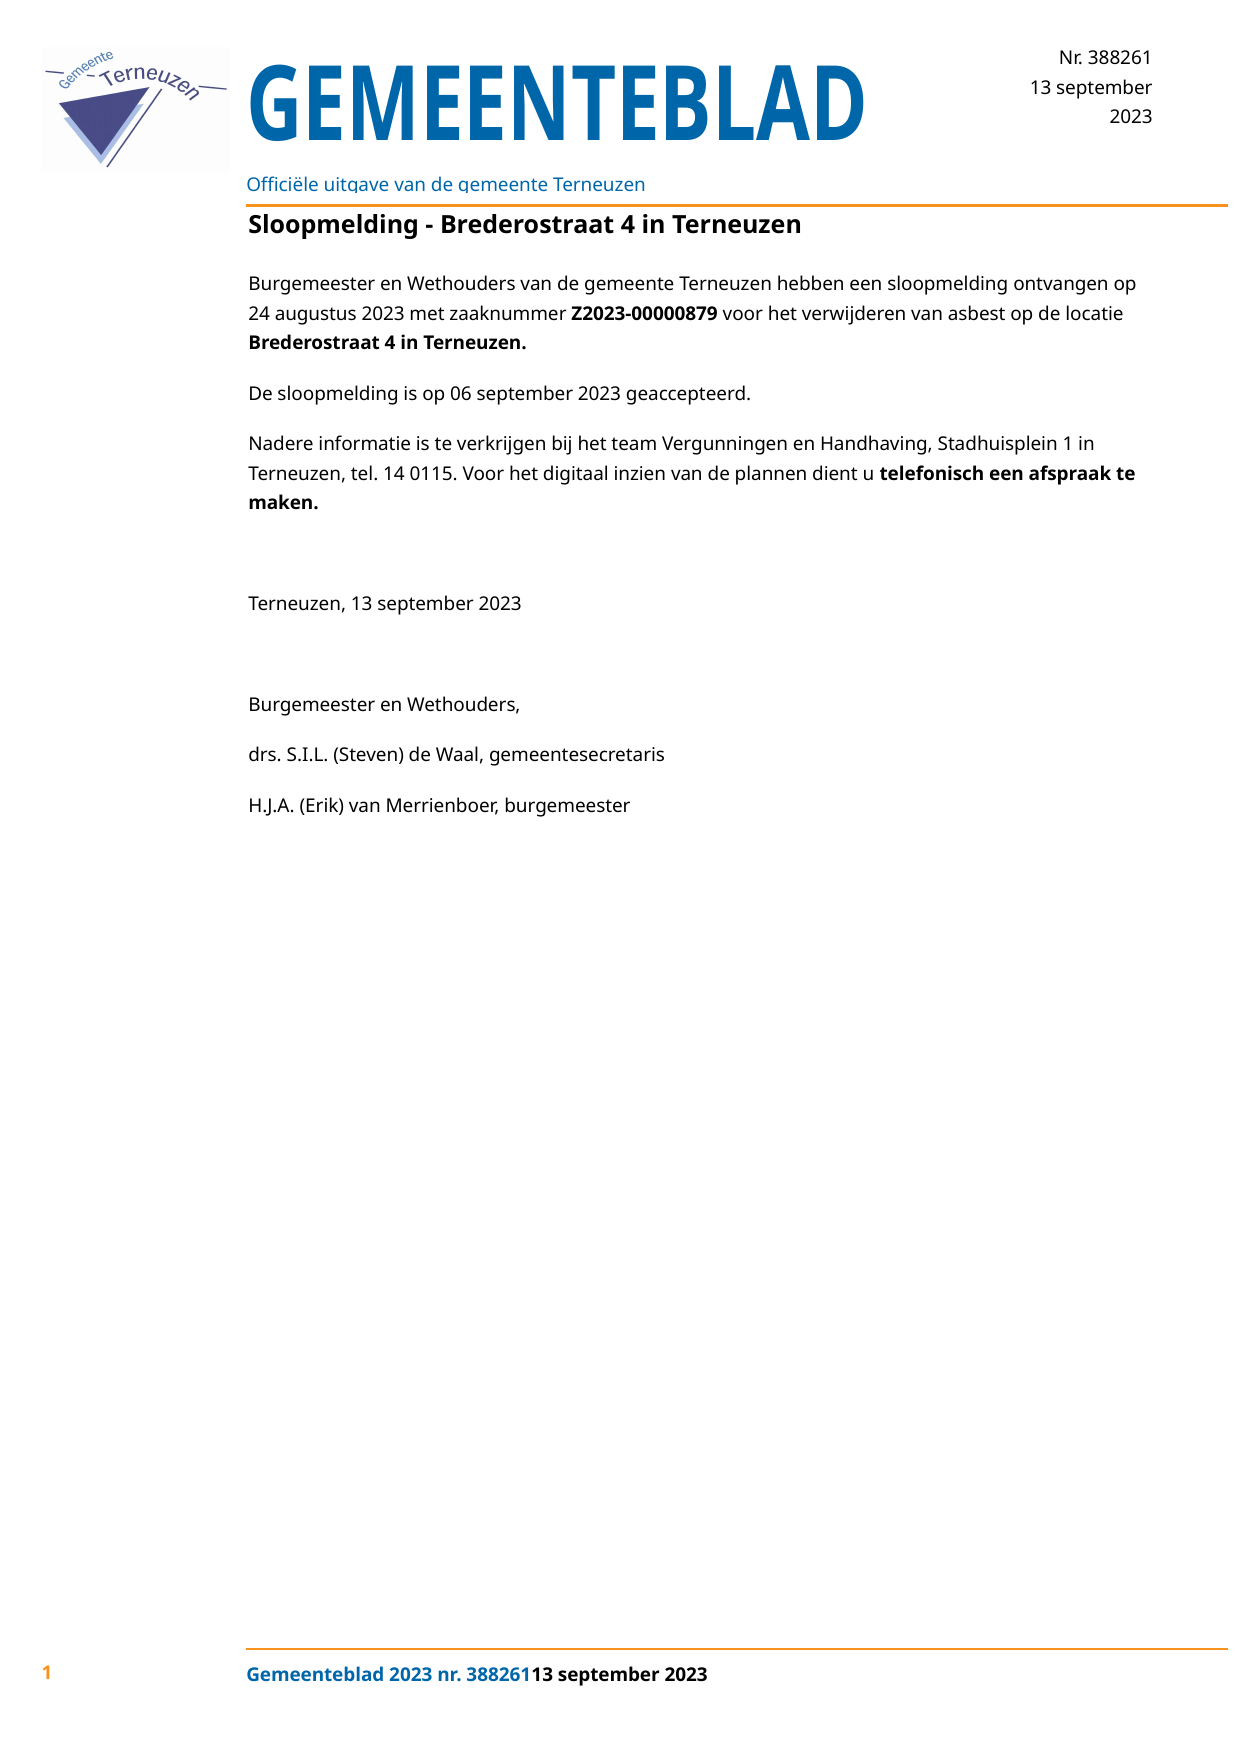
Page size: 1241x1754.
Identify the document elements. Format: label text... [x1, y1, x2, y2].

picture [41, 47, 231, 172]
text drs. S.I.L. (Steven) de Waal, gemeentesecretaris [248, 742, 1152, 767]
text Burgemeester en Wethouders, [248, 691, 1152, 717]
text Burgemeester en Wethouders van de gemeente Terneuzen hebben een sloopmelding ontvangen op 24 augustus 2023 met zaaknummer Z2023-00000879 voor het verwijderen van asbest op de locatie Brederostraat 4 in Terneuzen. [248, 270, 1152, 355]
text Nadere informatie is te verkrijgen bij het team Vergunningen en Handhaving, Stadhuisplein 1 in Terneuzen, tel. 14 0115. Voor het digitaal inzien van de plannen dient u telefonisch een afspraak te maken. [248, 430, 1152, 515]
text Terneuzen, 13 september 2023 [248, 590, 1152, 616]
text H.J.A. (Erik) van Merrienboer, burgemeester [248, 792, 1152, 818]
text De sloopmelding is op 06 september 2023 geaccepteerd. [248, 380, 1152, 406]
text Sloopmelding - Brederostraat 4 in Terneuzen [248, 207, 1152, 241]
